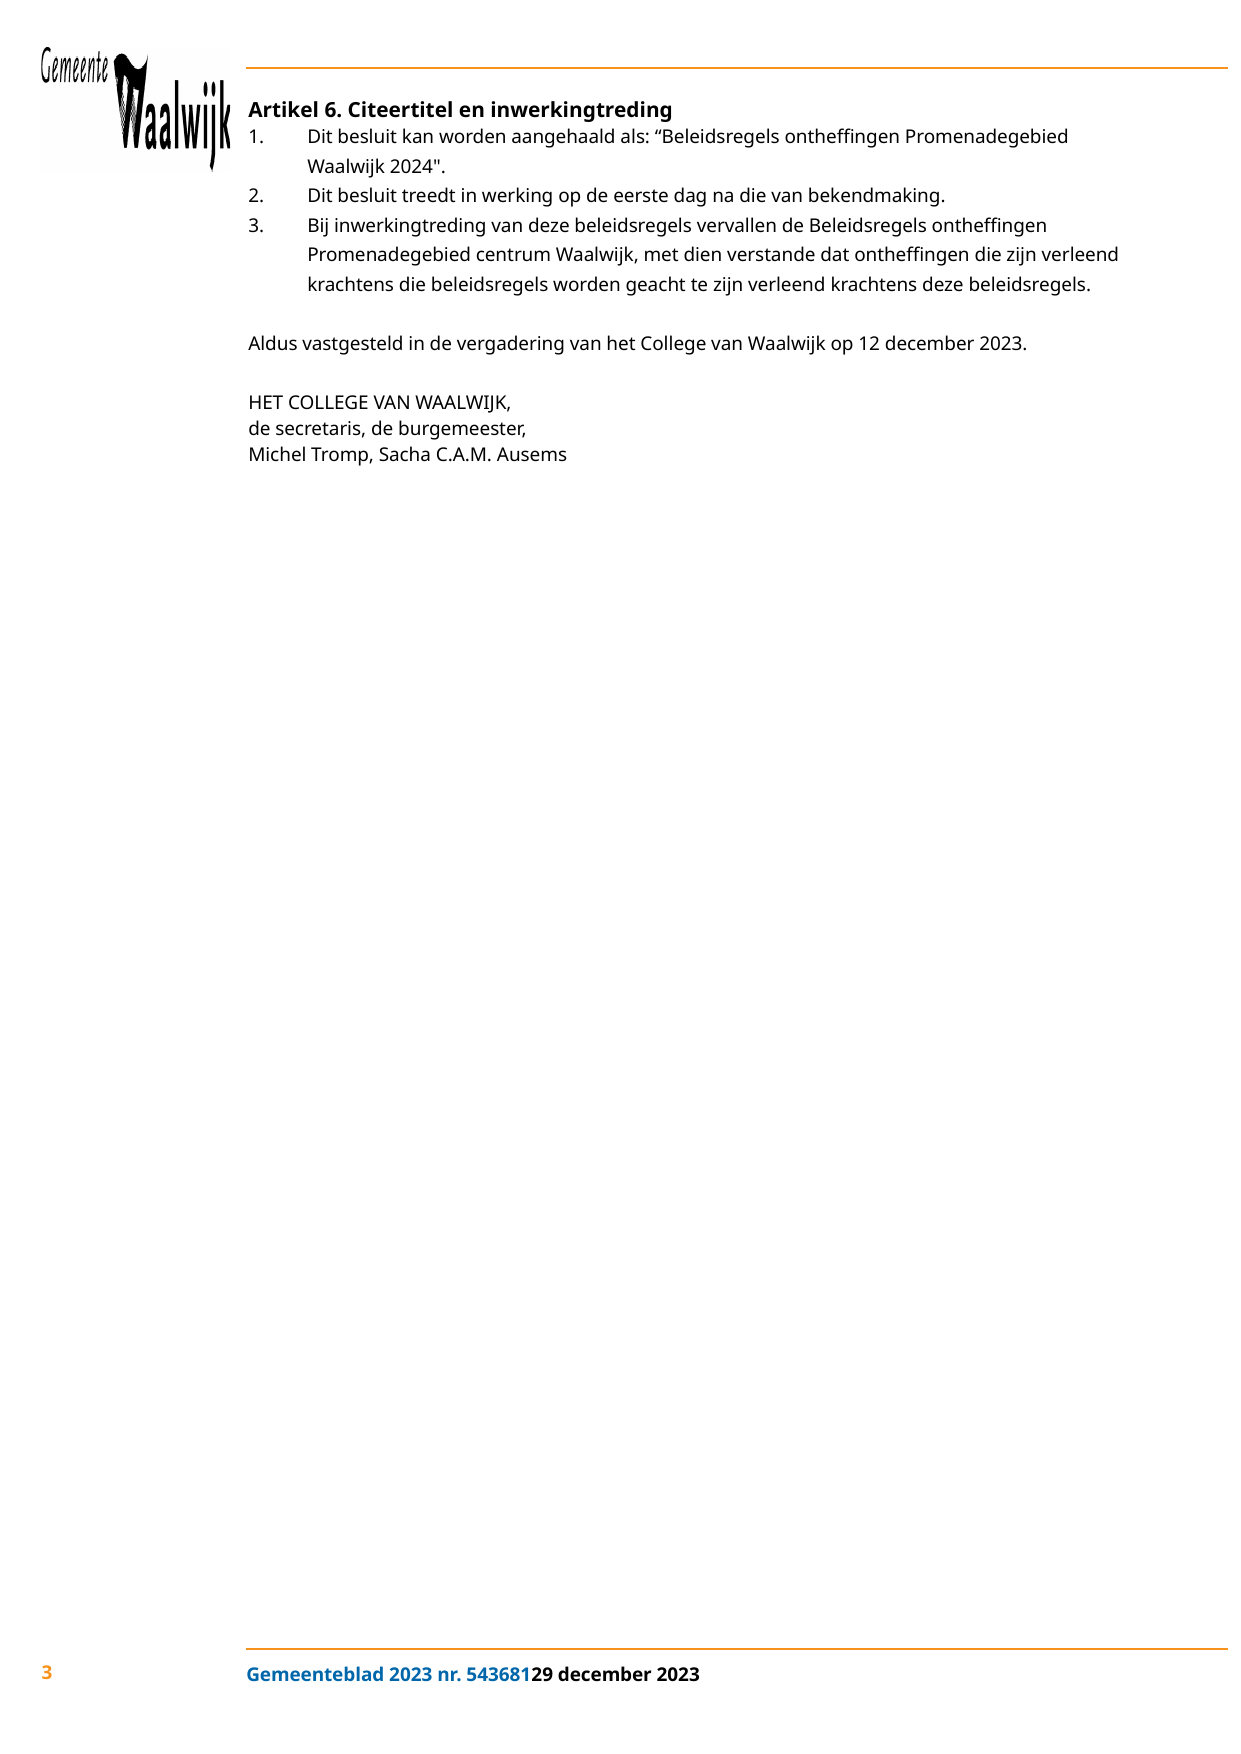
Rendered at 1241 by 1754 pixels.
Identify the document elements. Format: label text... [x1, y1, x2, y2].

list Bij inwerkingtreding van deze beleidsregels vervallen de Beleidsregels ontheffingen Promenadegebied centrum Waalwijk, met dien verstande dat ontheffingen die zijn verleend krachtens die beleidsregels worden geacht te zijn verleend krachtens deze beleidsregels. [248, 212, 1152, 297]
text HET COLLEGE VAN WAALWIJK, [248, 389, 1152, 415]
list Dit besluit kan worden aangehaald als: “Beleidsregels ontheffingen Promenadegebied Waalwijk 2024". [248, 123, 1152, 178]
text Aldus vastgesteld in de vergadering van het College van Waalwijk op 12 december 2023. [248, 330, 1152, 356]
text de secretaris, de burgemeester, [248, 415, 1152, 441]
picture [41, 47, 231, 172]
list Dit besluit treedt in werking op de eerste dag na die van bekendmaking. [248, 182, 1152, 208]
text Artikel 6. Citeertitel en inwerkingtreding [248, 95, 1152, 123]
text Michel Tromp, Sacha C.A.M. Ausems [248, 441, 1152, 467]
